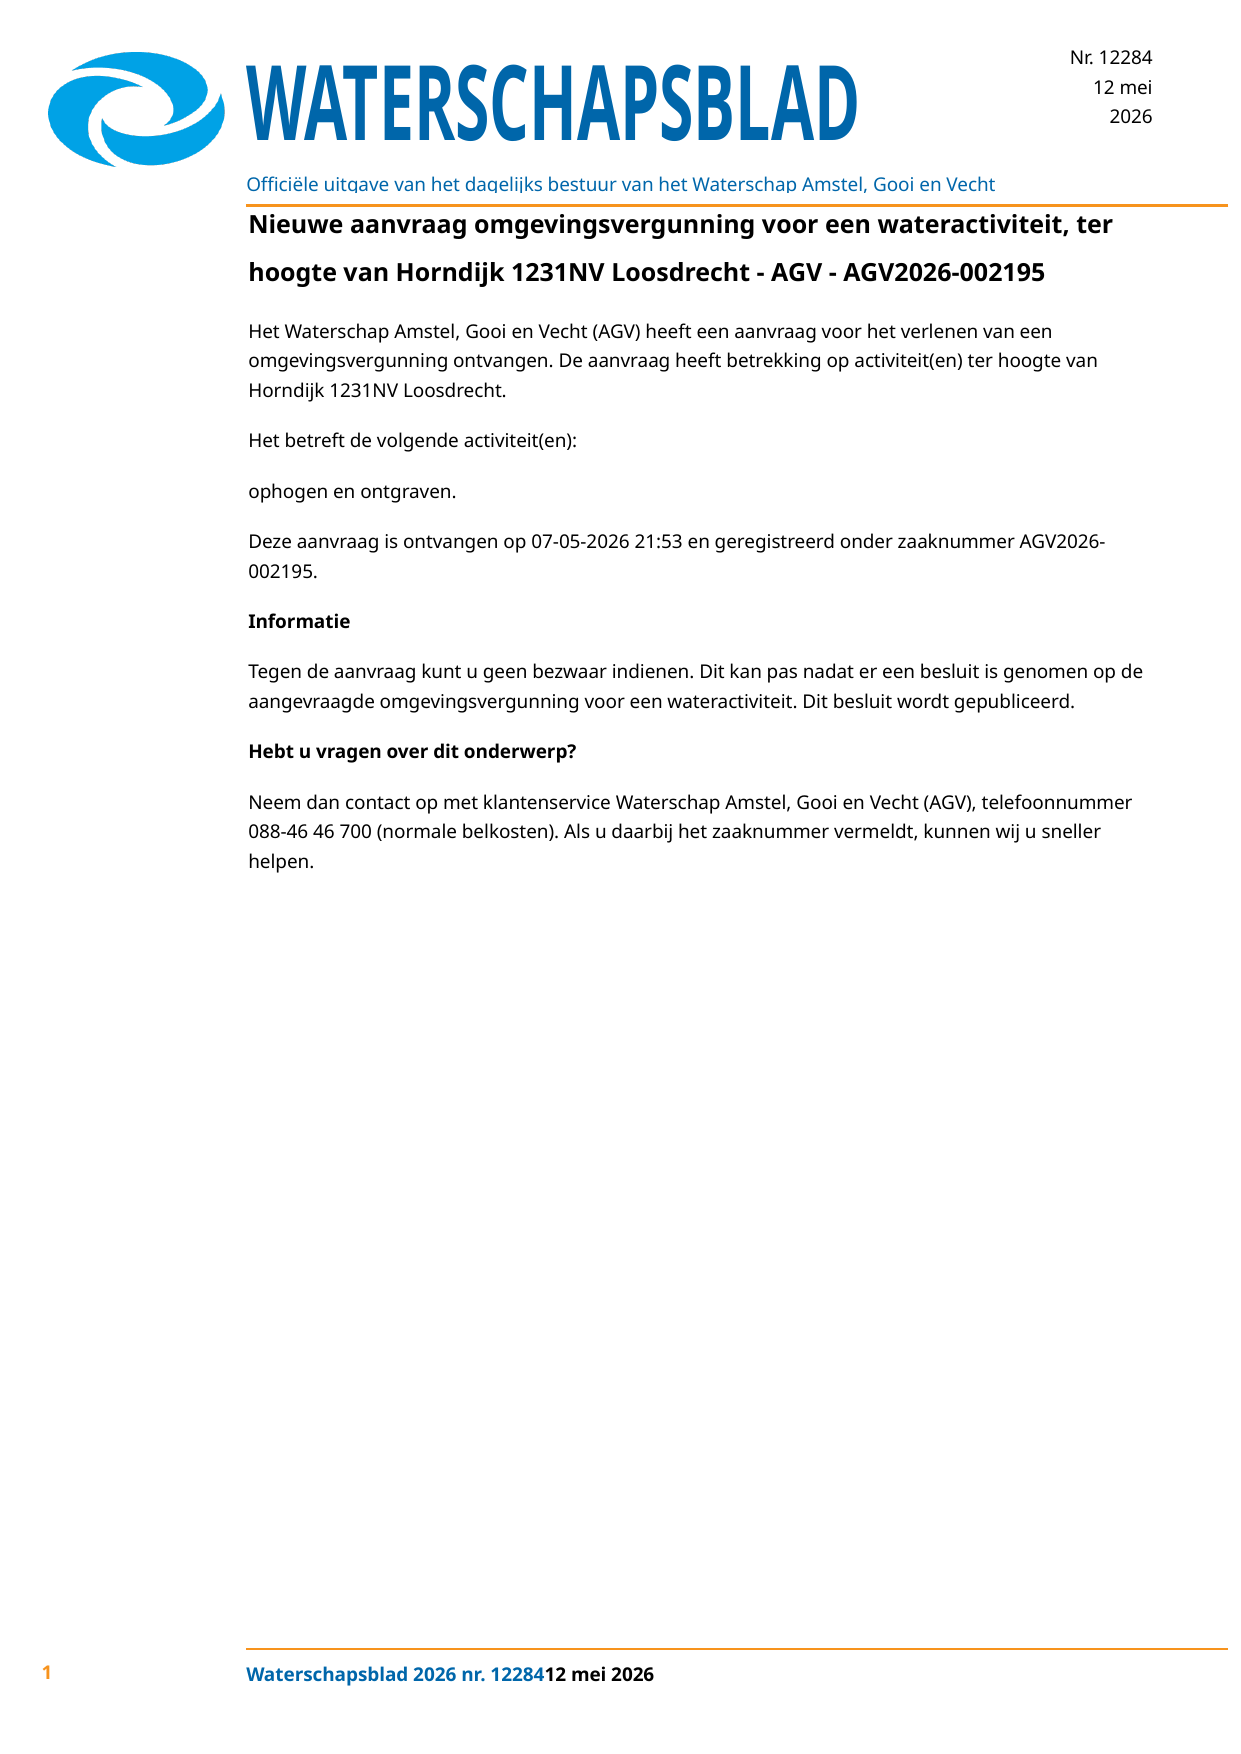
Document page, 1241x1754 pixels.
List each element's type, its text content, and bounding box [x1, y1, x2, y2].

text Het betreft de volgende activiteit(en): [248, 427, 1152, 453]
text Tegen de aanvraag kunt u geen bezwaar indienen. Dit kan pas nadat er een besluit is genomen op de aangevraagde omgevingsvergunning voor een wateractiviteit. Dit besluit wordt gepubliceerd. [248, 659, 1152, 714]
text Deze aanvraag is ontvangen op 07-05-2026 21:53 en geregistreerd onder zaaknummer AGV2026-002195. [248, 528, 1152, 584]
picture [41, 47, 231, 172]
text ophogen en ontgraven. [248, 478, 1152, 504]
text Nieuwe aanvraag omgevingsvergunning voor een wateractiviteit, ter hoogte van Horndijk 1231NV Loosdrecht - AGV - AGV2026-002195 [248, 207, 1152, 288]
text Neem dan contact op met klantenservice Waterschap Amstel, Gooi en Vecht (AGV), telefoonnummer 088-46 46 700 (normale belkosten). Als u daarbij het zaaknummer vermeldt, kunnen wij u sneller helpen. [248, 789, 1152, 874]
text Hebt u vragen over dit onderwerp? [248, 739, 1152, 764]
text Het Waterschap Amstel, Gooi en Vecht (AGV) heeft een aanvraag voor het verlenen van een omgevingsvergunning ontvangen. De aanvraag heeft betrekking op activiteit(en) ter hoogte van Horndijk 1231NV Loosdrecht. [248, 318, 1152, 403]
text Informatie [248, 608, 1152, 634]
